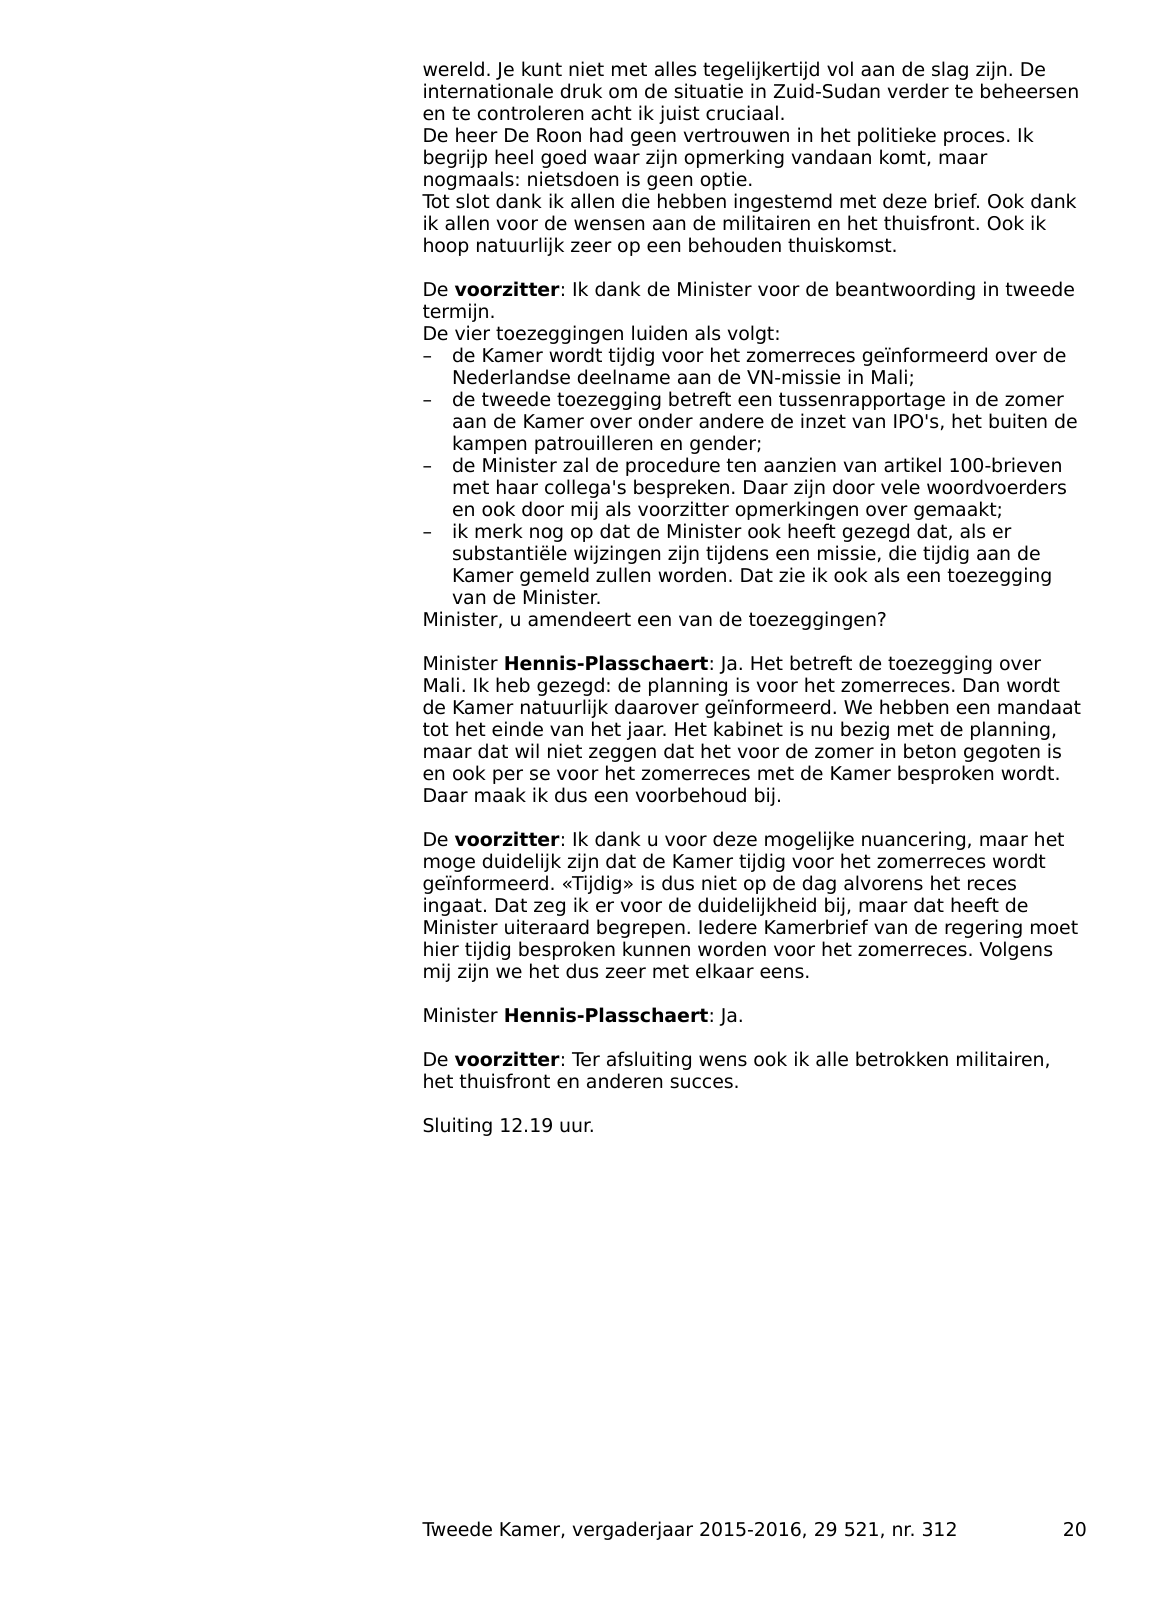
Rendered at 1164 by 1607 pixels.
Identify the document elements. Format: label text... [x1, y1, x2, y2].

text Minister, u amendeert een van de toezeggingen? [422, 609, 1087, 631]
text – de Kamer wordt tijdig voor het zomerreces geïnformeerd over de Nederlandse deelname aan de VN-missie in Mali; [422, 345, 1087, 389]
text De voorzitter: Ik dank u voor deze mogelijke nuancering, maar het moge duidelijk zijn dat de Kamer tijdig voor het zomerreces wordt geïnformeerd. «Tijdig» is dus niet op de dag alvorens het reces ingaat. Dat zeg ik er voor de duidelijkheid bij, maar dat heeft de Minister uiteraard begrepen. Iedere Kamerbrief van de regering moet hier tijdig besproken kunnen worden voor het zomerreces. Volgens mij zijn we het dus zeer met elkaar eens. [422, 829, 1087, 983]
text Minister Hennis-Plasschaert: Ja. [422, 1005, 1087, 1027]
text Minister Hennis-Plasschaert: Ja. Het betreft de toezegging over Mali. Ik heb gezegd: de planning is voor het zomerreces. Dan wordt de Kamer natuurlijk daarover geïnformeerd. We hebben een mandaat tot het einde van het jaar. Het kabinet is nu bezig met de planning, maar dat wil niet zeggen dat het voor de zomer in beton gegoten is en ook per se voor het zomerreces met de Kamer besproken wordt. Daar maak ik dus een voorbehoud bij. [422, 653, 1087, 807]
text – ik merk nog op dat de Minister ook heeft gezegd dat, als er substantiële wijzingen zijn tijdens een missie, die tijdig aan de Kamer gemeld zullen worden. Dat zie ik ook als een toezegging van de Minister. [422, 521, 1087, 609]
text De voorzitter: Ik dank de Minister voor de beantwoording in tweede termijn. [422, 279, 1087, 323]
text wereld. Je kunt niet met alles tegelijkertijd vol aan de slag zijn. De internationale druk om de situatie in Zuid-Sudan verder te beheersen en te controleren acht ik juist cruciaal. [422, 59, 1087, 125]
text De heer De Roon had geen vertrouwen in het politieke proces. Ik begrijp heel goed waar zijn opmerking vandaan komt, maar nogmaals: nietsdoen is geen optie. [422, 125, 1087, 191]
text De vier toezeggingen luiden als volgt: [422, 323, 1087, 345]
text – de Minister zal de procedure ten aanzien van artikel 100-brieven met haar collega's bespreken. Daar zijn door vele woordvoerders en ook door mij als voorzitter opmerkingen over gemaakt; [422, 455, 1087, 521]
text – de tweede toezegging betreft een tussenrapportage in de zomer aan de Kamer over onder andere de inzet van IPO's, het buiten de kampen patrouilleren en gender; [422, 389, 1087, 455]
text Sluiting 12.19 uur. [422, 1115, 1087, 1137]
text Tot slot dank ik allen die hebben ingestemd met deze brief. Ook dank ik allen voor de wensen aan de militairen en het thuisfront. Ook ik hoop natuurlijk zeer op een behouden thuiskomst. [422, 191, 1087, 257]
text De voorzitter: Ter afsluiting wens ook ik alle betrokken militairen, het thuisfront en anderen succes. [422, 1049, 1087, 1093]
